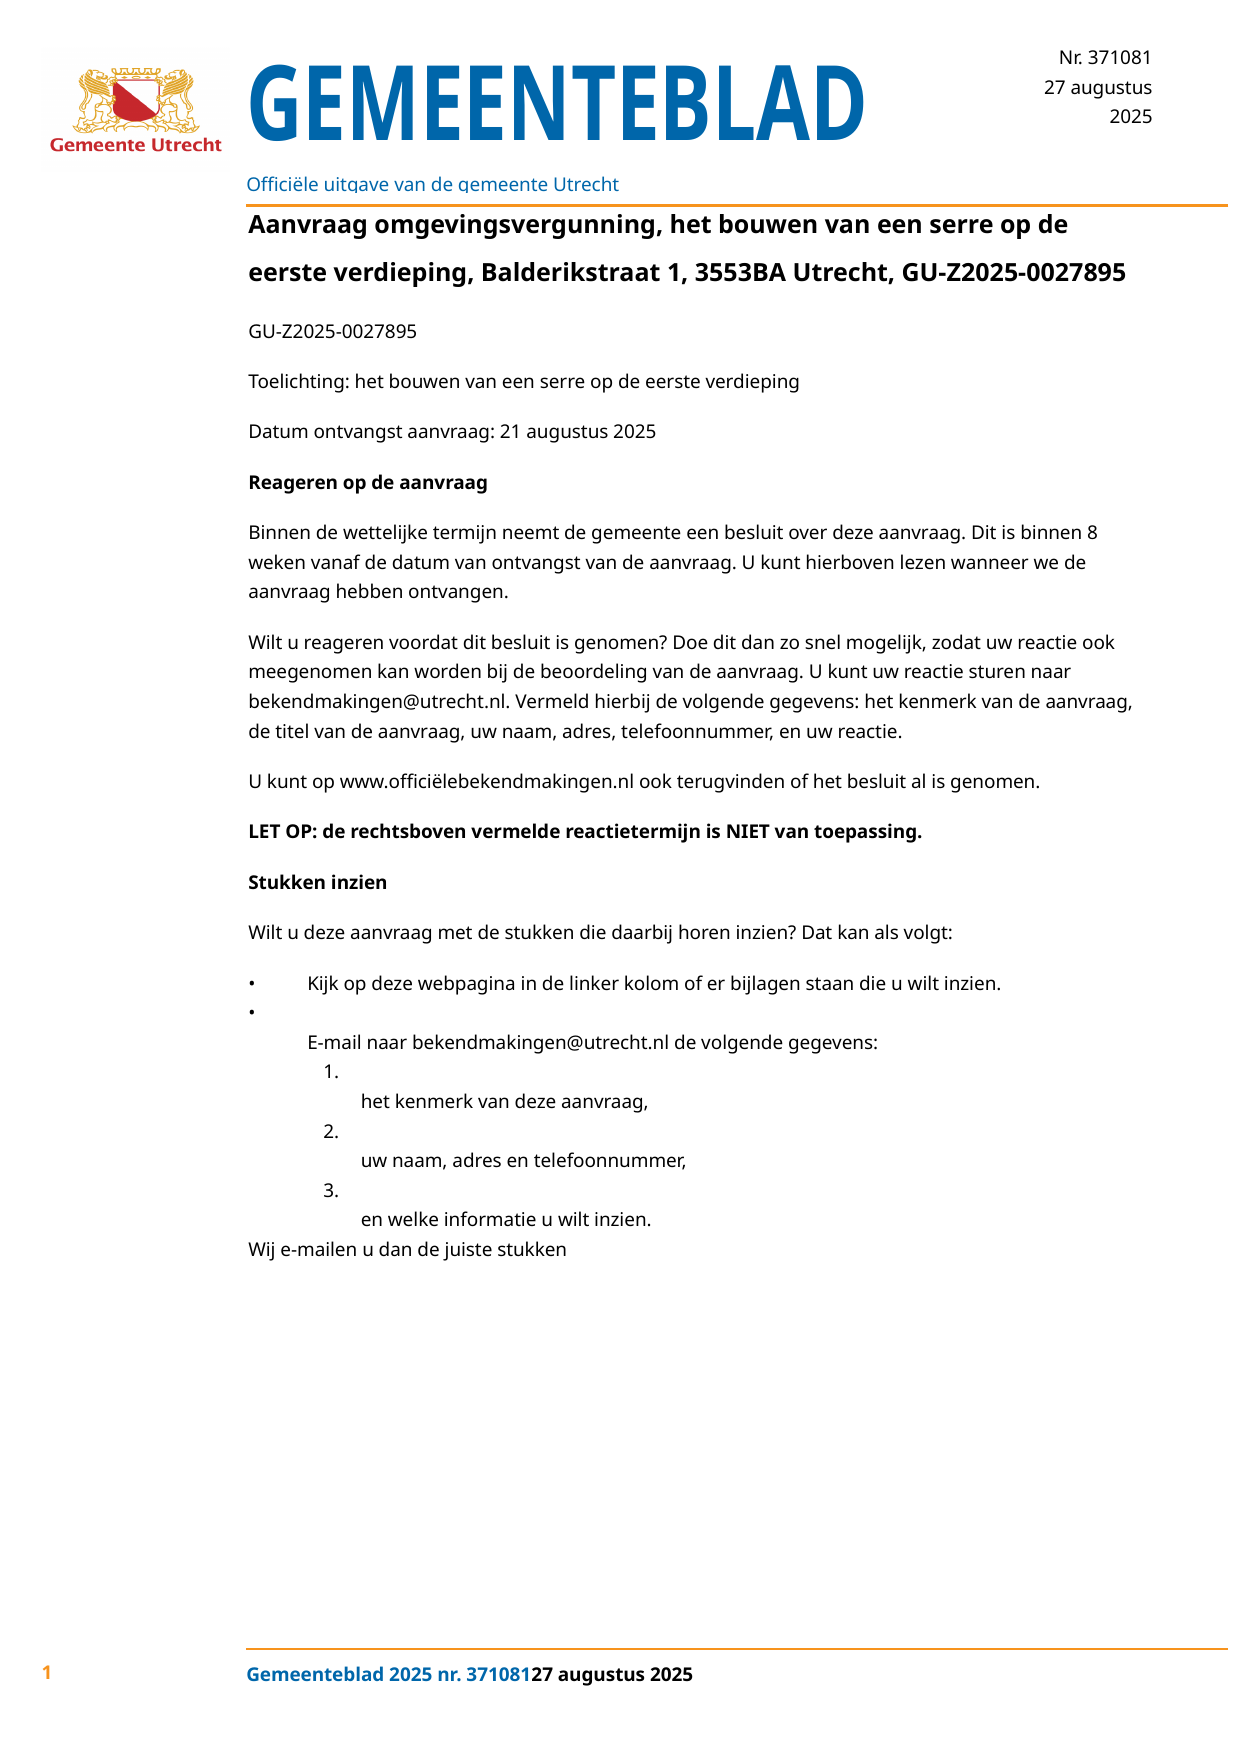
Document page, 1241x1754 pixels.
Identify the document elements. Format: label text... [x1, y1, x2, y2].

list en welke informatie u wilt inzien. [323, 1207, 1152, 1232]
text LET OP: de rechtsboven vermelde reactietermijn is NIET van toepassing. [248, 819, 1152, 844]
text Toelichting: het bouwen van een serre op de eerste verdieping [248, 368, 1152, 394]
picture [41, 47, 231, 172]
list uw naam, adres en telefoonnummer, [323, 1147, 1152, 1173]
text Wij e-mailen u dan de juiste stukken [248, 1236, 1152, 1262]
text Wilt u reageren voordat dit besluit is genomen? Doe dit dan zo snel mogelijk, zodat uw reactie ook meegenomen kan worden bij de beoordeling van de aanvraag. U kunt uw reactie sturen naar bekendmakingen@utrecht.nl. Vermeld hierbij de volgende gegevens: het kenmerk van de aanvraag, de titel van de aanvraag, uw naam, adres, telefoonnummer, en uw reactie. [248, 629, 1152, 744]
list Kijk op deze webpagina in de linker kolom of er bijlagen staan die u wilt inzien. [248, 970, 1152, 996]
list het kenmerk van deze aanvraag, [323, 1088, 1152, 1114]
text Binnen de wettelijke termijn neemt de gemeente een besluit over deze aanvraag. Dit is binnen 8 weken vanaf de datum van ontvangst van de aanvraag. U kunt hierboven lezen wanneer we de aanvraag hebben ontvangen. [248, 519, 1152, 604]
text Datum ontvangst aanvraag: 21 augustus 2025 [248, 419, 1152, 444]
text Reageren op de aanvraag [248, 469, 1152, 495]
text GU-Z2025-0027895 [248, 318, 1152, 344]
list E-mail naar bekendmakingen@utrecht.nl de volgende gegevens: [248, 1029, 1152, 1055]
text Wilt u deze aanvraag met de stukken die daarbij horen inzien? Dat kan als volgt: [248, 919, 1152, 945]
text Aanvraag omgevingsvergunning, het bouwen van een serre op de eerste verdieping, Balderikstraat 1, 3553BA Utrecht, GU-Z2025-0027895 [248, 207, 1152, 288]
text Stukken inzien [248, 869, 1152, 895]
text U kunt op www.officiëlebekendmakingen.nl ook terugvinden of het besluit al is genomen. [248, 768, 1152, 794]
